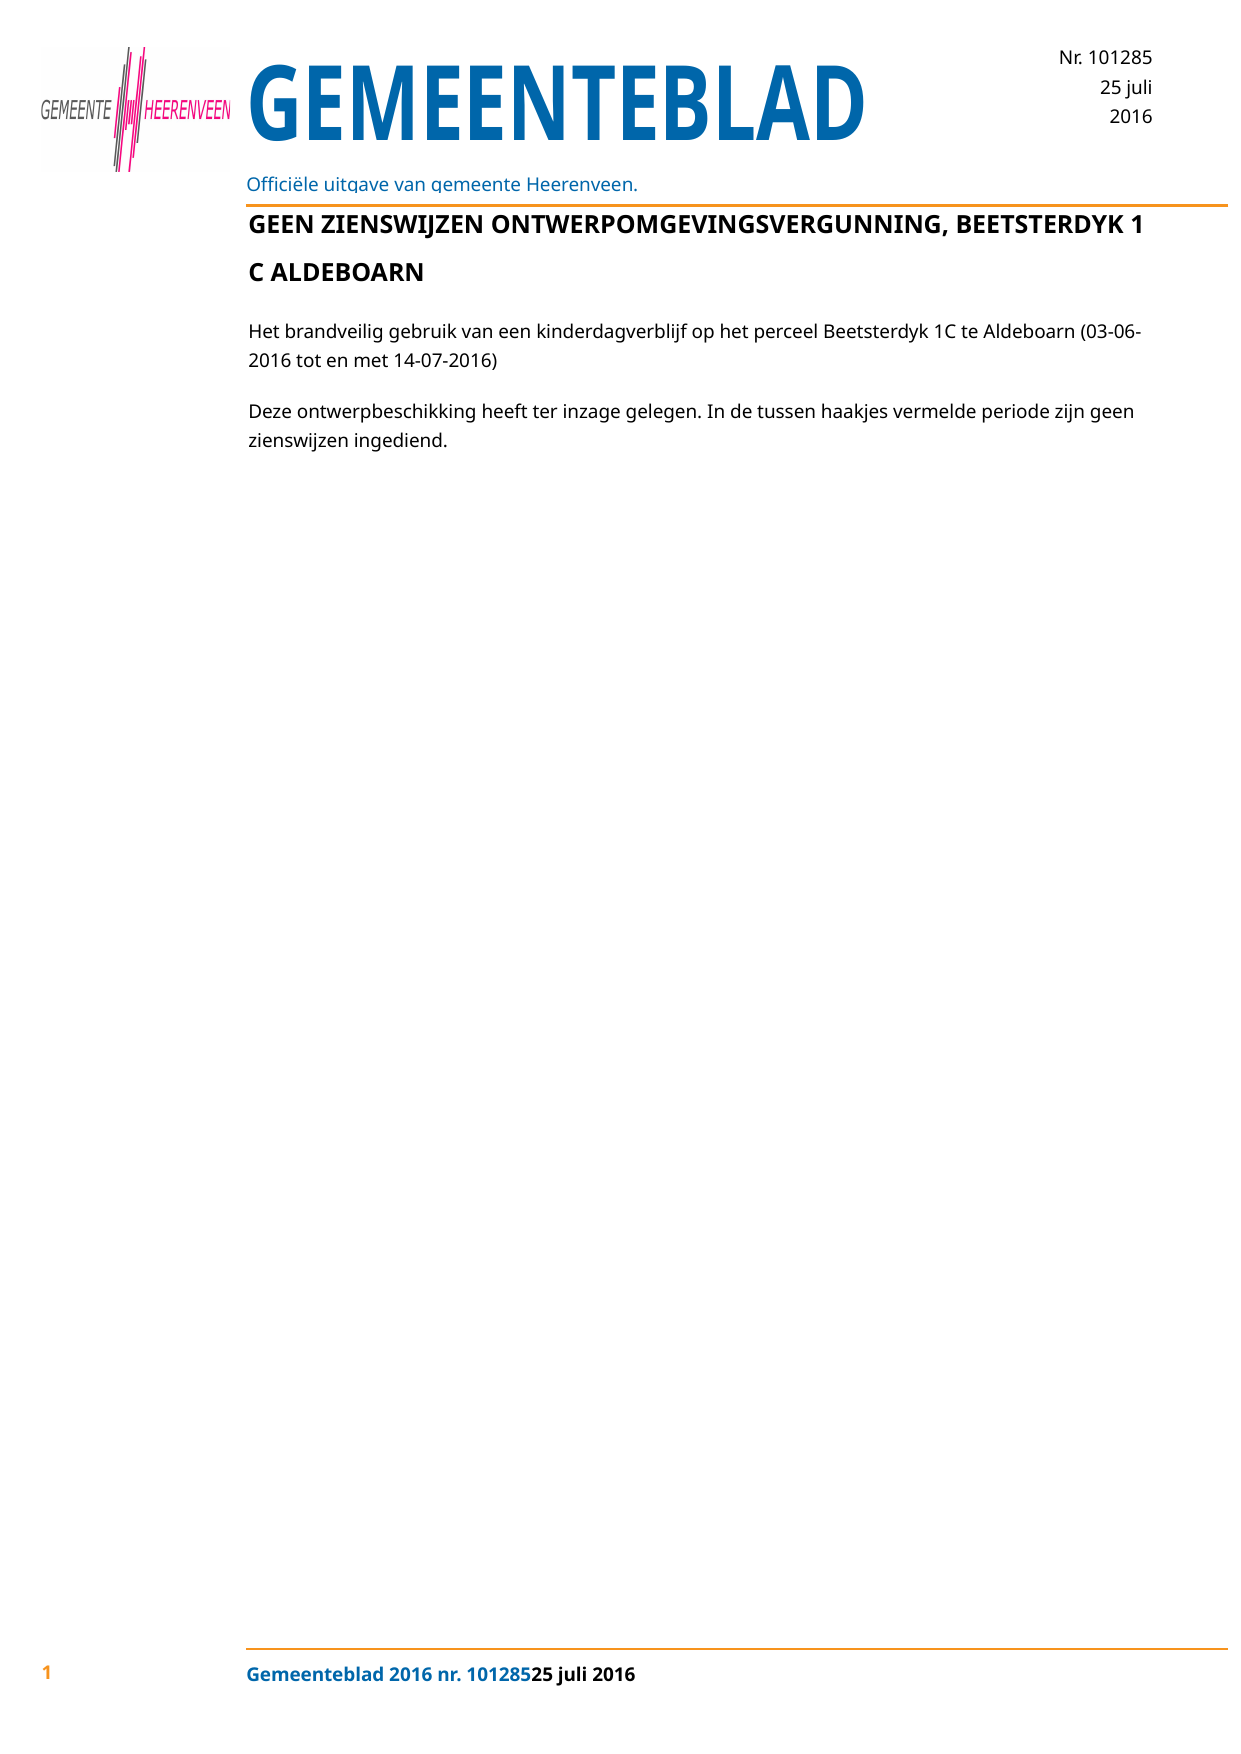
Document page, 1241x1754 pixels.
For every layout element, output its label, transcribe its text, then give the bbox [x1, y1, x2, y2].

text GEEN ZIENSWIJZEN ONTWERPOMGEVINGSVERGUNNING, BEETSTERDYK 1 C ALDEBOARN [248, 207, 1152, 288]
picture [41, 47, 231, 172]
text Deze ontwerpbeschikking heeft ter inzage gelegen. In de tussen haakjes vermelde periode zijn geen zienswijzen ingediend. [248, 398, 1152, 453]
text Het brandveilig gebruik van een kinderdagverblijf op het perceel Beetsterdyk 1C te Aldeboarn (03-06-2016 tot en met 14-07-2016) [248, 318, 1152, 373]
